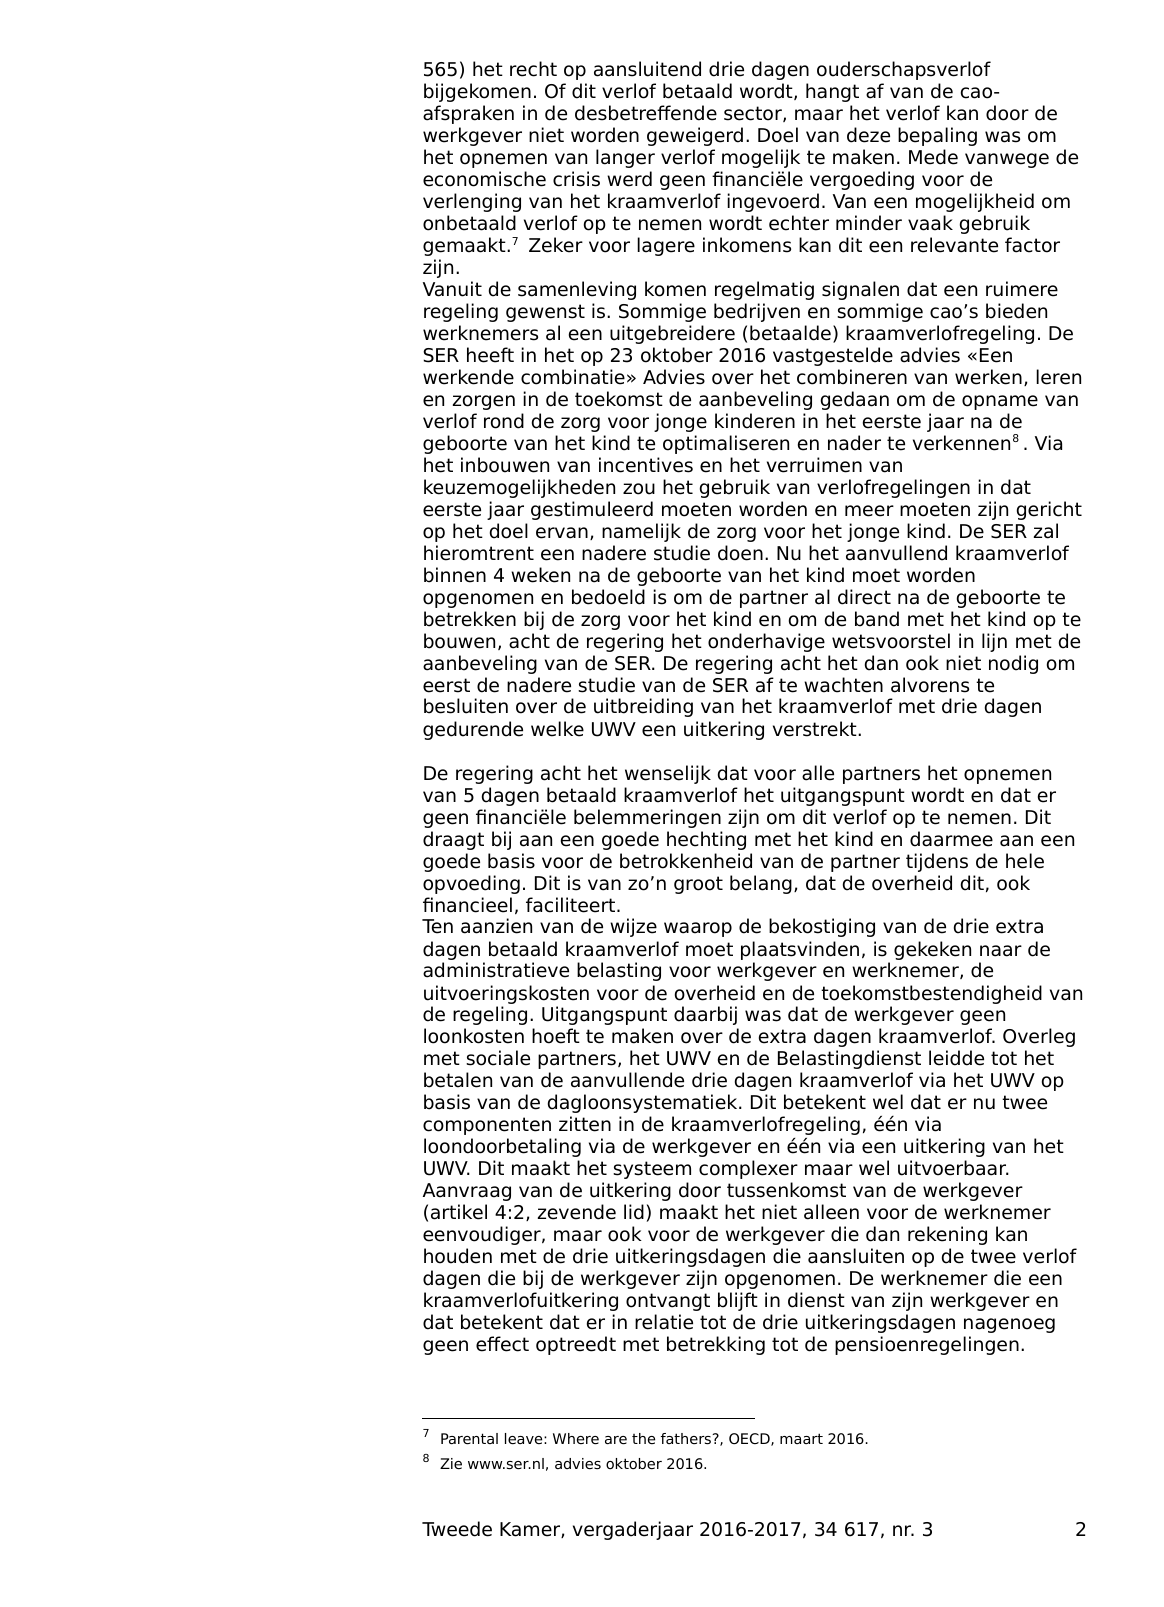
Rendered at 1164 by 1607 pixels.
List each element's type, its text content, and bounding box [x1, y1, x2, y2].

text Zie www.ser.nl, advies oktober 2016. [422, 1452, 1087, 1474]
text 565) het recht op aansluitend drie dagen ouderschapsverlof bijgekomen. Of dit verlof betaald wordt, hangt af van de cao-afspraken in de desbetreffende sector, maar het verlof kan door de werkgever niet worden geweigerd. Doel van deze bepaling was om het opnemen van langer verlof mogelijk te maken. Mede vanwege de economische crisis werd geen financiële vergoeding voor de verlenging van het kraamverlof ingevoerd. Van een mogelijkheid om onbetaald verlof op te nemen wordt echter minder vaak gebruik gemaakt. Zeker voor lagere inkomens kan dit een relevante factor zijn. [422, 59, 1087, 279]
text Ten aanzien van de wijze waarop de bekostiging van de drie extra dagen betaald kraamverlof moet plaatsvinden, is gekeken naar de administratieve belasting voor werkgever en werknemer, de uitvoeringskosten voor de overheid en de toekomstbestendigheid van de regeling. Uitgangspunt daarbij was dat de werkgever geen loonkosten hoeft te maken over de extra dagen kraamverlof. Overleg met sociale partners, het UWV en de Belastingdienst leidde tot het betalen van de aanvullende drie dagen kraamverlof via het UWV op basis van de dagloonsystematiek. Dit betekent wel dat er nu twee componenten zitten in de kraamverlofregeling, één via loondoorbetaling via de werkgever en één via een uitkering van het UWV. Dit maakt het systeem complexer maar wel uitvoerbaar. Aanvraag van de uitkering door tussenkomst van de werkgever (artikel 4:2, zevende lid) maakt het niet alleen voor de werknemer eenvoudiger, maar ook voor de werkgever die dan rekening kan houden met de drie uitkeringsdagen die aansluiten op de twee verlof dagen die bij de werkgever zijn opgenomen. De werknemer die een kraamverlofuitkering ontvangt blijft in dienst van zijn werkgever en dat betekent dat er in relatie tot de drie uitkeringsdagen nagenoeg geen effect optreedt met betrekking tot de pensioenregelingen. [422, 916, 1087, 1356]
text Parental leave: Where are the fathers?, OECD, maart 2016. [422, 1427, 1087, 1449]
text Vanuit de samenleving komen regelmatig signalen dat een ruimere regeling gewenst is. Sommige bedrijven en sommige cao’s bieden werknemers al een uitgebreidere (betaalde) kraamverlofregeling. De SER heeft in het op 23 oktober 2016 vastgestelde advies «Een werkende combinatie» Advies over het combineren van werken, leren en zorgen in de toekomst de aanbeveling gedaan om de opname van verlof rond de zorg voor jonge kinderen in het eerste jaar na de geboorte van het kind te optimaliseren en nader te verkennen. Via het inbouwen van incentives en het verruimen van keuzemogelijkheden zou het gebruik van verlofregelingen in dat eerste jaar gestimuleerd moeten worden en meer moeten zijn gericht op het doel ervan, namelijk de zorg voor het jonge kind. De SER zal hieromtrent een nadere studie doen. Nu het aanvullend kraamverlof binnen 4 weken na de geboorte van het kind moet worden opgenomen en bedoeld is om de partner al direct na de geboorte te betrekken bij de zorg voor het kind en om de band met het kind op te bouwen, acht de regering het onderhavige wetsvoorstel in lijn met de aanbeveling van de SER. De regering acht het dan ook niet nodig om eerst de nadere studie van de SER af te wachten alvorens te besluiten over de uitbreiding van het kraamverlof met drie dagen gedurende welke UWV een uitkering verstrekt. [422, 279, 1087, 740]
text De regering acht het wenselijk dat voor alle partners het opnemen van 5 dagen betaald kraamverlof het uitgangspunt wordt en dat er geen financiële belemmeringen zijn om dit verlof op te nemen. Dit draagt bij aan een goede hechting met het kind en daarmee aan een goede basis voor de betrokkenheid van de partner tijdens de hele opvoeding. Dit is van zo’n groot belang, dat de overheid dit, ook financieel, faciliteert. [422, 763, 1087, 916]
